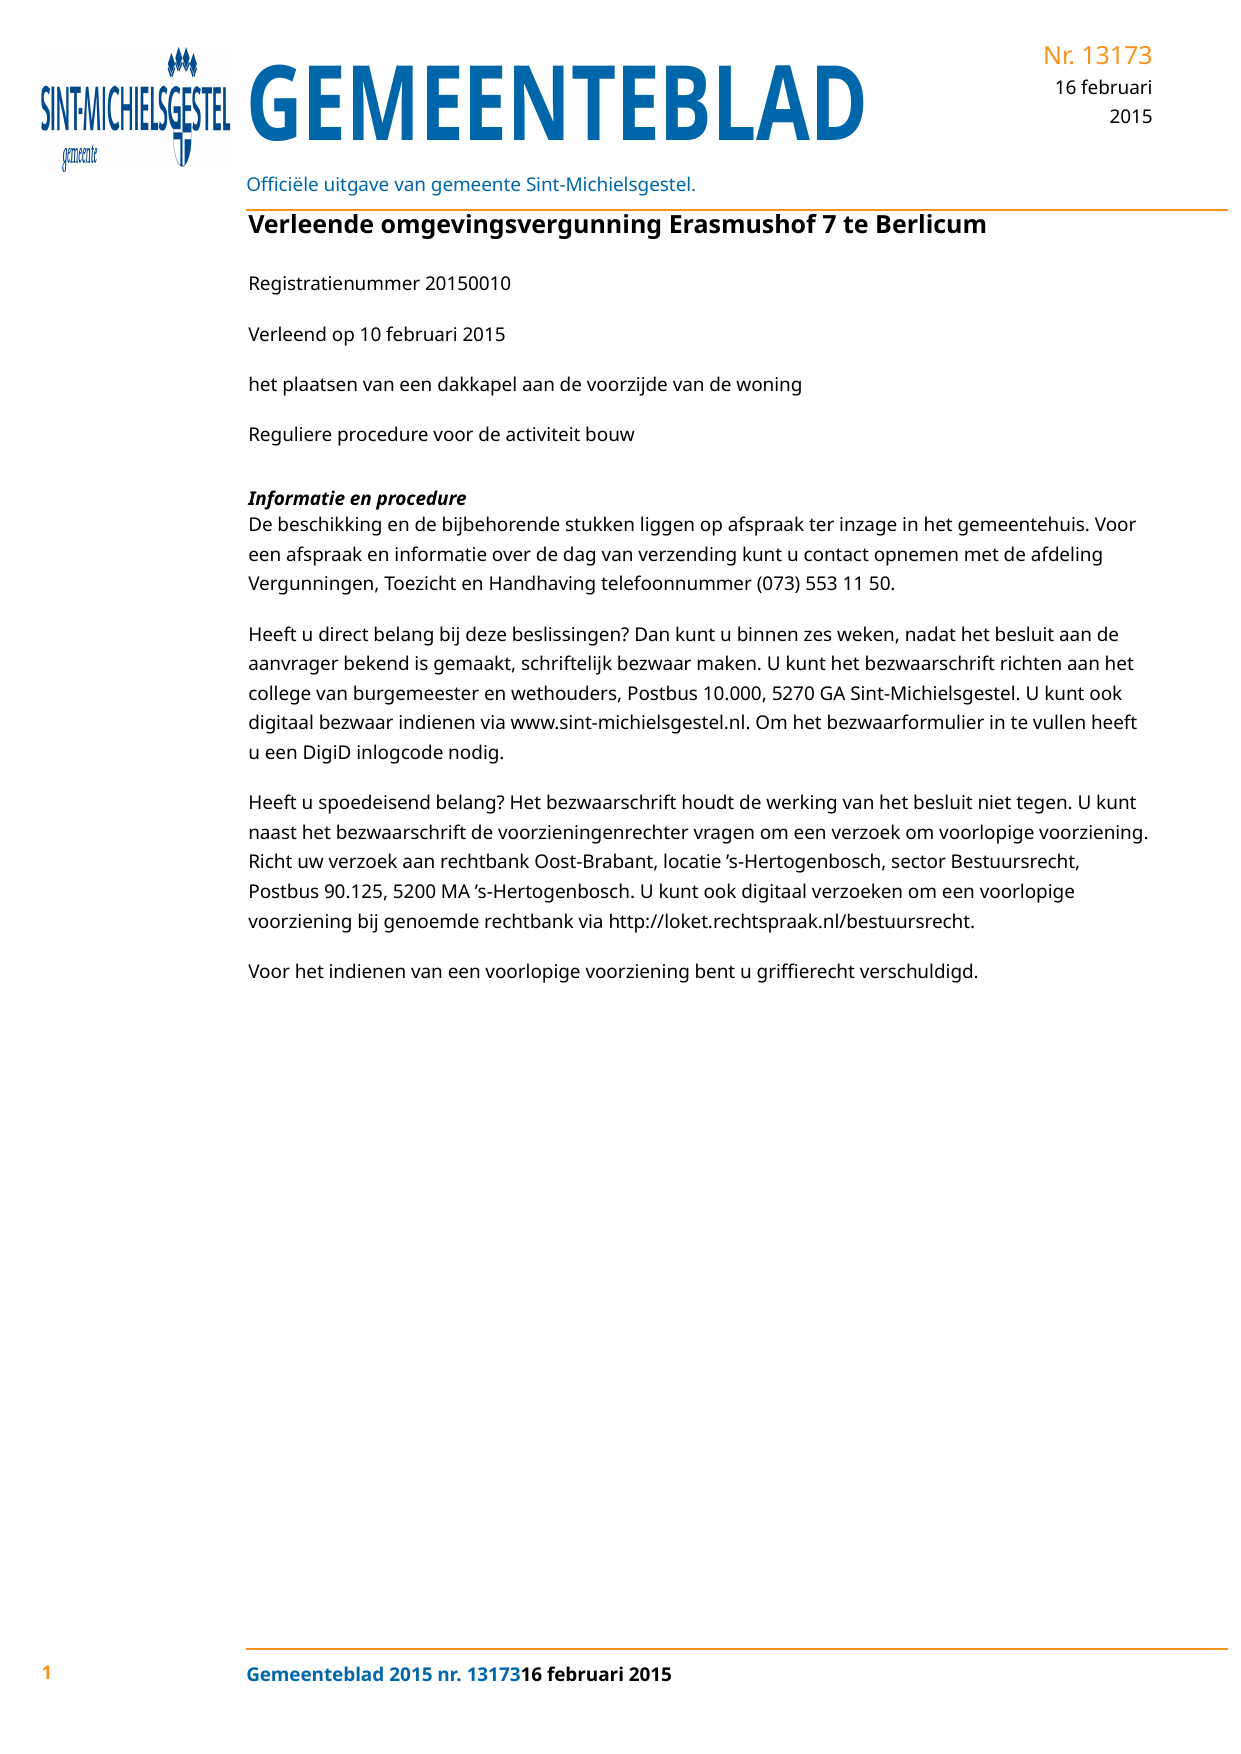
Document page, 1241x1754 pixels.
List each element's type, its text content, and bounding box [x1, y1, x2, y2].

picture [41, 47, 231, 172]
text De beschikking en de bijbehorende stukken liggen op afspraak ter inzage in het gemeentehuis. Voor een afspraak en informatie over de dag van verzending kunt u contact opnemen met de afdeling Vergunningen, Toezicht en Handhaving telefoonnummer (073) 553 11 50. [248, 511, 1152, 596]
text Reguliere procedure voor de activiteit bouw [248, 422, 1152, 447]
text Voor het indienen van een voorlopige voorziening bent u griffierecht verschuldigd. [248, 958, 1152, 984]
text Verleend op 10 februari 2015 [248, 321, 1152, 346]
text Heeft u direct belang bij deze beslissingen? Dan kunt u binnen zes weken, nadat het besluit aan de aanvrager bekend is gemaakt, schriftelijk bezwaar maken. U kunt het bezwaarschrift richten aan het college van burgemeester en wethouders, Postbus 10.000, 5270 GA Sint-Michielsgestel. U kunt ook digitaal bezwaar indienen via www.sint-michielsgestel.nl. Om het bezwaarformulier in te vullen heeft u een DigiD inlogcode nodig. [248, 621, 1152, 765]
text Registratienummer 20150010 [248, 270, 1152, 296]
text Informatie en procedure [248, 486, 1152, 511]
text het plaatsen van een dakkapel aan de voorzijde van de woning [248, 371, 1152, 397]
text Heeft u spoedeisend belang? Het bezwaarschrift houdt de werking van het besluit niet tegen. U kunt naast het bezwaarschrift de voorzieningenrechter vragen om een verzoek om voorlopige voorziening. Richt uw verzoek aan rechtbank Oost-Brabant, locatie ’s-Hertogenbosch, sector Bestuursrecht, Postbus 90.125, 5200 MA ’s-Hertogenbosch. U kunt ook digitaal verzoeken om een voorlopige voorziening bij genoemde rechtbank via http://loket.rechtspraak.nl/bestuursrecht. [248, 789, 1152, 934]
text Verleende omgevingsvergunning Erasmushof 7 te Berlicum [248, 211, 1152, 241]
